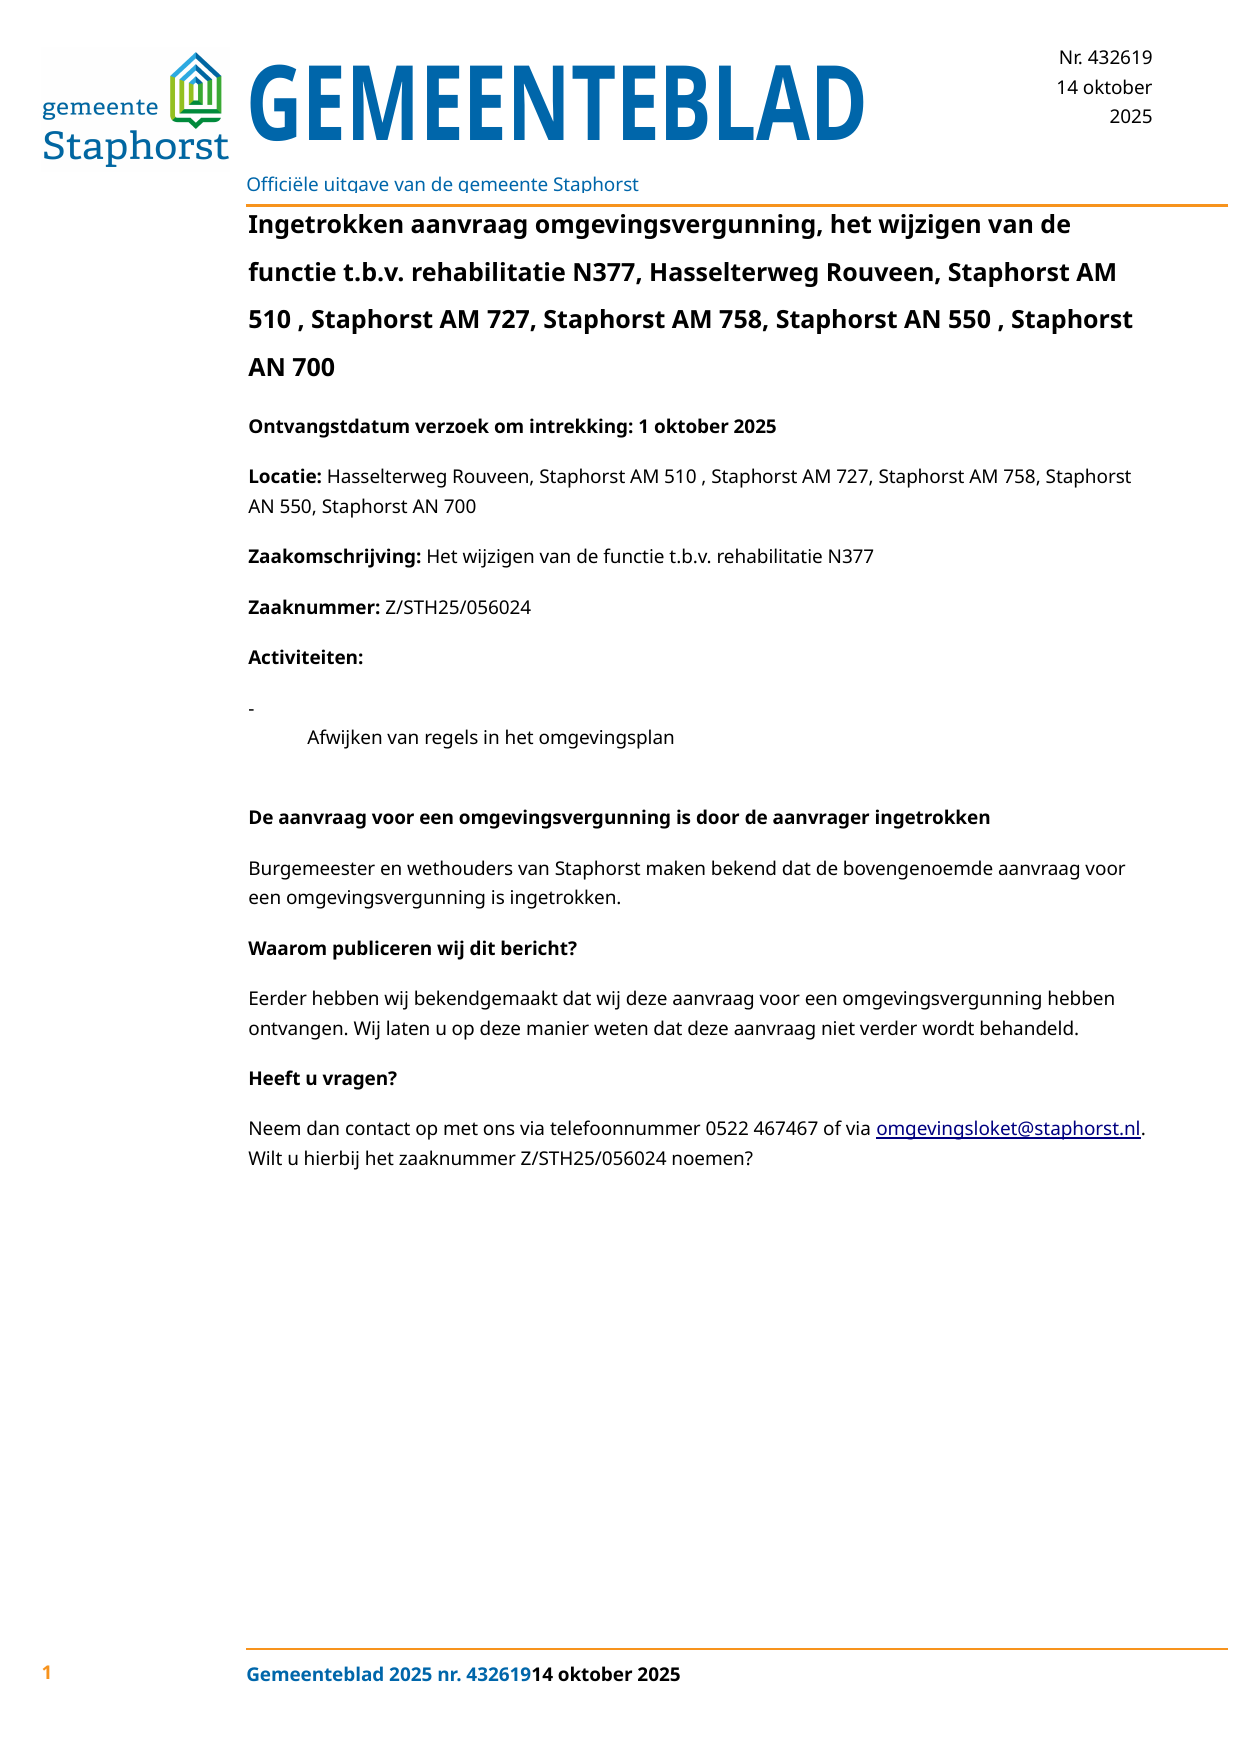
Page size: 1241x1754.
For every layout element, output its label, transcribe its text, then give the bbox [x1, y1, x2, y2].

text Burgemeester en wethouders van Staphorst maken bekend dat de bovengenoemde aanvraag voor een omgevingsvergunning is ingetrokken. [248, 855, 1152, 910]
text Waarom publiceren wij dit bericht? [248, 935, 1152, 961]
text Ingetrokken aanvraag omgevingsvergunning, het wijzigen van de functie t.b.v. rehabilitatie N377, Hasselterweg Rouveen, Staphorst AM 510 , Staphorst AM 727, Staphorst AM 758, Staphorst AN 550 , Staphorst AN 700 [248, 207, 1152, 384]
text Eerder hebben wij bekendgemaakt dat wij deze aanvraag voor een omgevingsvergunning hebben ontvangen. Wij laten u op deze manier weten dat deze aanvraag niet verder wordt behandeld. [248, 985, 1152, 1041]
text Zaaknummer: Z/STH25/056024 [248, 594, 1152, 620]
picture [41, 47, 231, 172]
text Heeft u vragen? [248, 1065, 1152, 1091]
text De aanvraag voor een omgevingsvergunning is door de aanvrager ingetrokken [248, 804, 1152, 830]
text Activiteiten: [248, 644, 1152, 670]
text Locatie: Hasselterweg Rouveen, Staphorst AM 510 , Staphorst AM 727, Staphorst AM 758, Staphorst AN 550, Staphorst AN 700 [248, 463, 1152, 519]
list Afwijken van regels in het omgevingsplan [248, 724, 1152, 750]
text Ontvangstdatum verzoek om intrekking: 1 oktober 2025 [248, 413, 1152, 439]
text Zaakomschrijving: Het wijzigen van de functie t.b.v. rehabilitatie N377 [248, 543, 1152, 569]
text Neem dan contact op met ons via telefoonnummer 0522 467467 of via omgevingsloket@staphorst.nl. Wilt u hierbij het zaaknummer Z/STH25/056024 noemen? [248, 1116, 1152, 1171]
